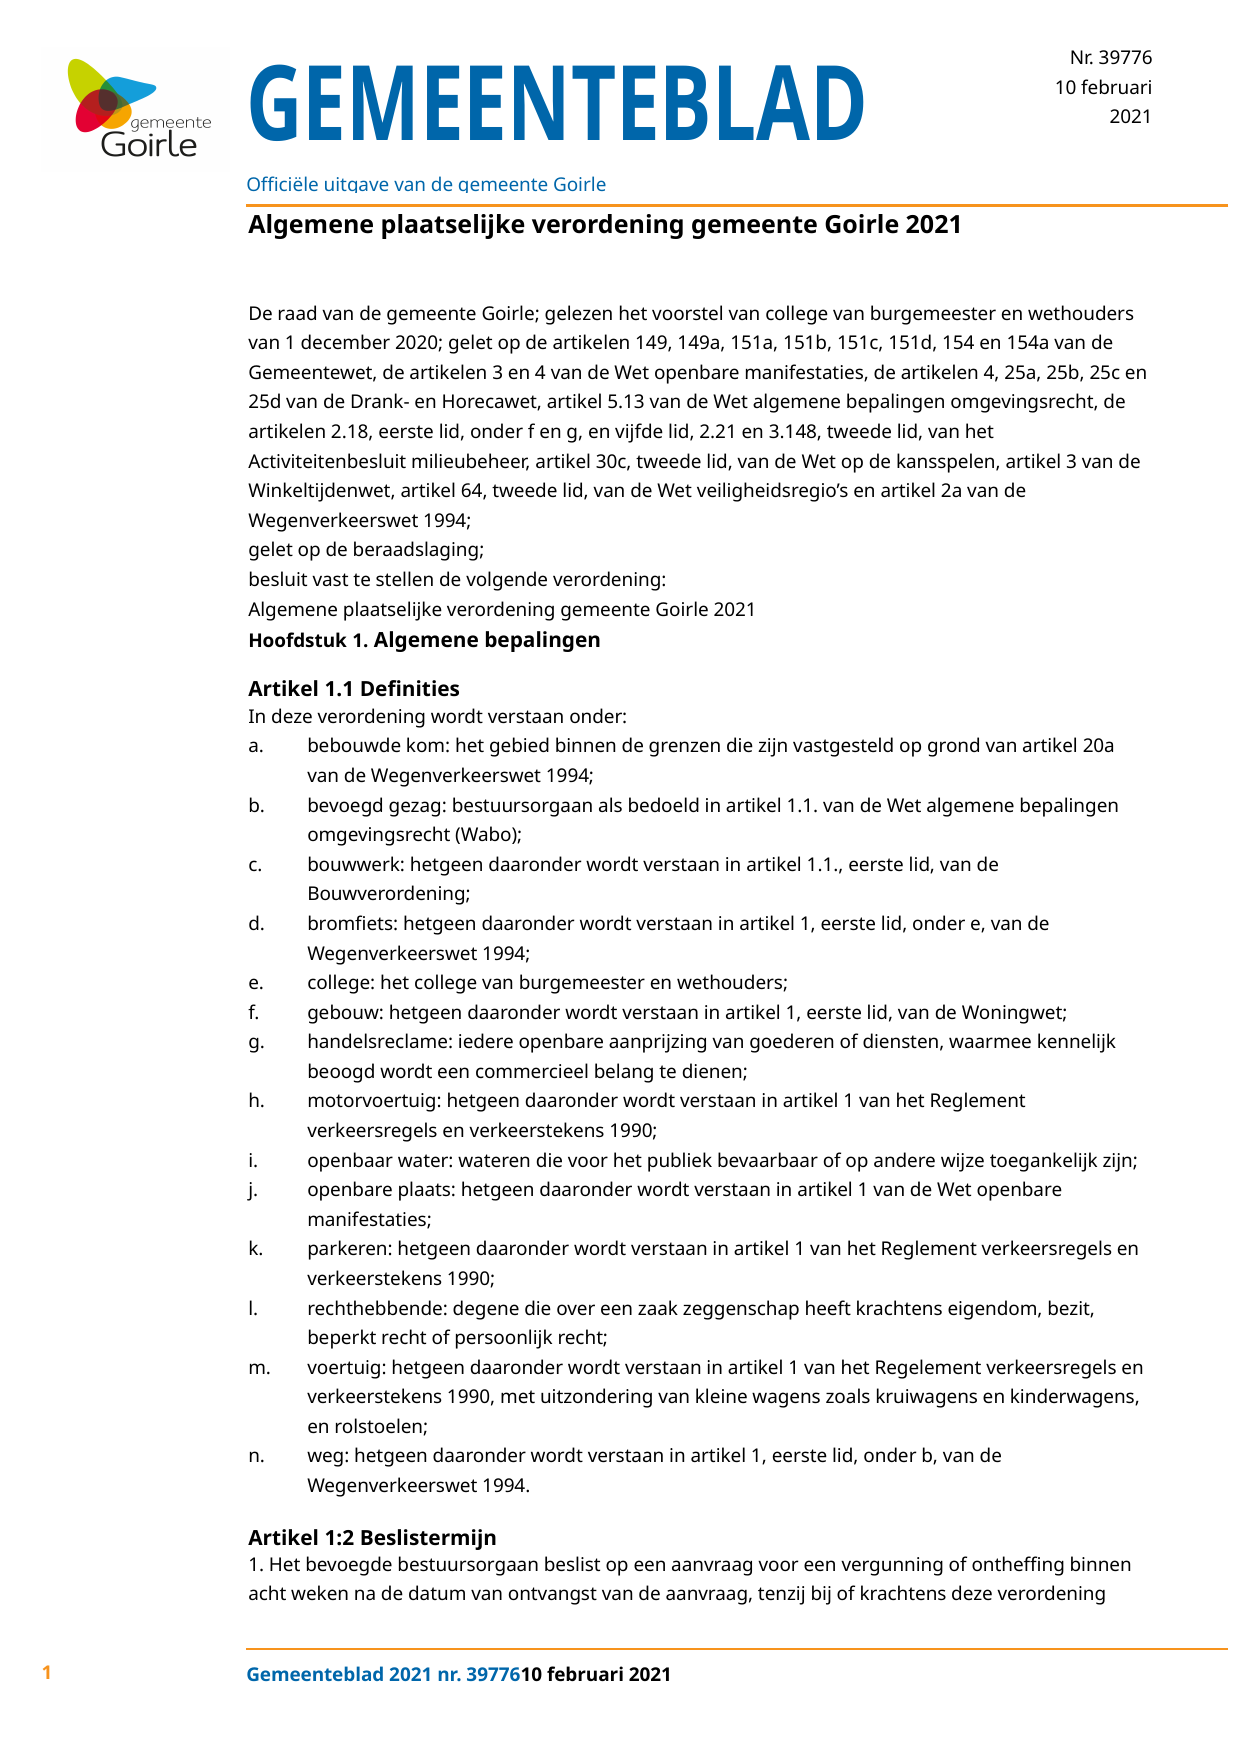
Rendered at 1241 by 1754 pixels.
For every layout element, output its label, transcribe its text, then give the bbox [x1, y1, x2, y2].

list voertuig: hetgeen daaronder wordt verstaan in artikel 1 van het Regelement verkeersregels en verkeerstekens 1990, met uitzondering van kleine wagens zoals kruiwagens en kinderwagens, en rolstoelen; [248, 1354, 1152, 1439]
text De raad van de gemeente Goirle; gelezen het voorstel van college van burgemeester en wethouders van 1 december 2020; gelet op de artikelen 149, 149a, 151a, 151b, 151c, 151d, 154 en 154a van de Gemeentewet, de artikelen 3 en 4 van de Wet openbare manifestaties, de artikelen 4, 25a, 25b, 25c en 25d van de Drank- en Horecawet, artikel 5.13 van de Wet algemene bepalingen omgevingsrecht, de artikelen 2.18, eerste lid, onder f en g, en vijfde lid, 2.21 en 3.148, tweede lid, van het Activiteitenbesluit milieubeheer, artikel 30c, tweede lid, van de Wet op de kansspelen, artikel 3 van de Winkeltijdenwet, artikel 64, tweede lid, van de Wet veiligheidsregio’s en artikel 2a van de Wegenverkeerswet 1994; [248, 300, 1152, 533]
list rechthebbende: degene die over een zaak zeggenschap heeft krachtens eigendom, bezit, beperkt recht of persoonlijk recht; [248, 1295, 1152, 1350]
list parkeren: hetgeen daaronder wordt verstaan in artikel 1 van het Reglement verkeersregels en verkeerstekens 1990; [248, 1236, 1152, 1291]
list gebouw: hetgeen daaronder wordt verstaan in artikel 1, eerste lid, van de Woningwet; [248, 999, 1152, 1024]
text Artikel 1.1 Definities [248, 674, 1152, 703]
list bevoegd gezag: bestuursorgaan als bedoeld in artikel 1.1. van de Wet algemene bepalingen omgevingsrecht (Wabo); [248, 792, 1152, 847]
text gelet op de beraadslaging; [248, 537, 1152, 562]
text Hoofdstuk 1. Algemene bepalingen [248, 625, 1152, 654]
list weg: hetgeen daaronder wordt verstaan in artikel 1, eerste lid, onder b, van de Wegenverkeerswet 1994. [248, 1443, 1152, 1498]
text In deze verordening wordt verstaan onder: [248, 703, 1152, 729]
text 1. Het bevoegde bestuursorgaan beslist op een aanvraag voor een vergunning of ontheffing binnen acht weken na de datum van ontvangst van de aanvraag, tenzij bij of krachtens deze verordening [248, 1551, 1152, 1606]
list bromfiets: hetgeen daaronder wordt verstaan in artikel 1, eerste lid, onder e, van de Wegenverkeerswet 1994; [248, 910, 1152, 965]
text Algemene plaatselijke verordening gemeente Goirle 2021 [248, 207, 1152, 241]
list openbaar water: wateren die voor het publiek bevaarbaar of op andere wijze toegankelijk zijn; [248, 1147, 1152, 1172]
list college: het college van burgemeester en wethouders; [248, 969, 1152, 995]
list bebouwde kom: het gebied binnen de grenzen die zijn vastgesteld op grond van artikel 20a van de Wegenverkeerswet 1994; [248, 733, 1152, 788]
list handelsreclame: iedere openbare aanprijzing van goederen of diensten, waarmee kennelijk beoogd wordt een commercieel belang te dienen; [248, 1028, 1152, 1084]
text Algemene plaatselijke verordening gemeente Goirle 2021 [248, 596, 1152, 621]
picture [41, 47, 231, 172]
text besluit vast te stellen de volgende verordening: [248, 566, 1152, 592]
text Artikel 1:2 Beslistermijn [248, 1523, 1152, 1551]
list bouwwerk: hetgeen daaronder wordt verstaan in artikel 1.1., eerste lid, van de Bouwverordening; [248, 851, 1152, 906]
list motorvoertuig: hetgeen daaronder wordt verstaan in artikel 1 van het Reglement verkeersregels en verkeerstekens 1990; [248, 1088, 1152, 1143]
list openbare plaats: hetgeen daaronder wordt verstaan in artikel 1 van de Wet openbare manifestaties; [248, 1176, 1152, 1232]
